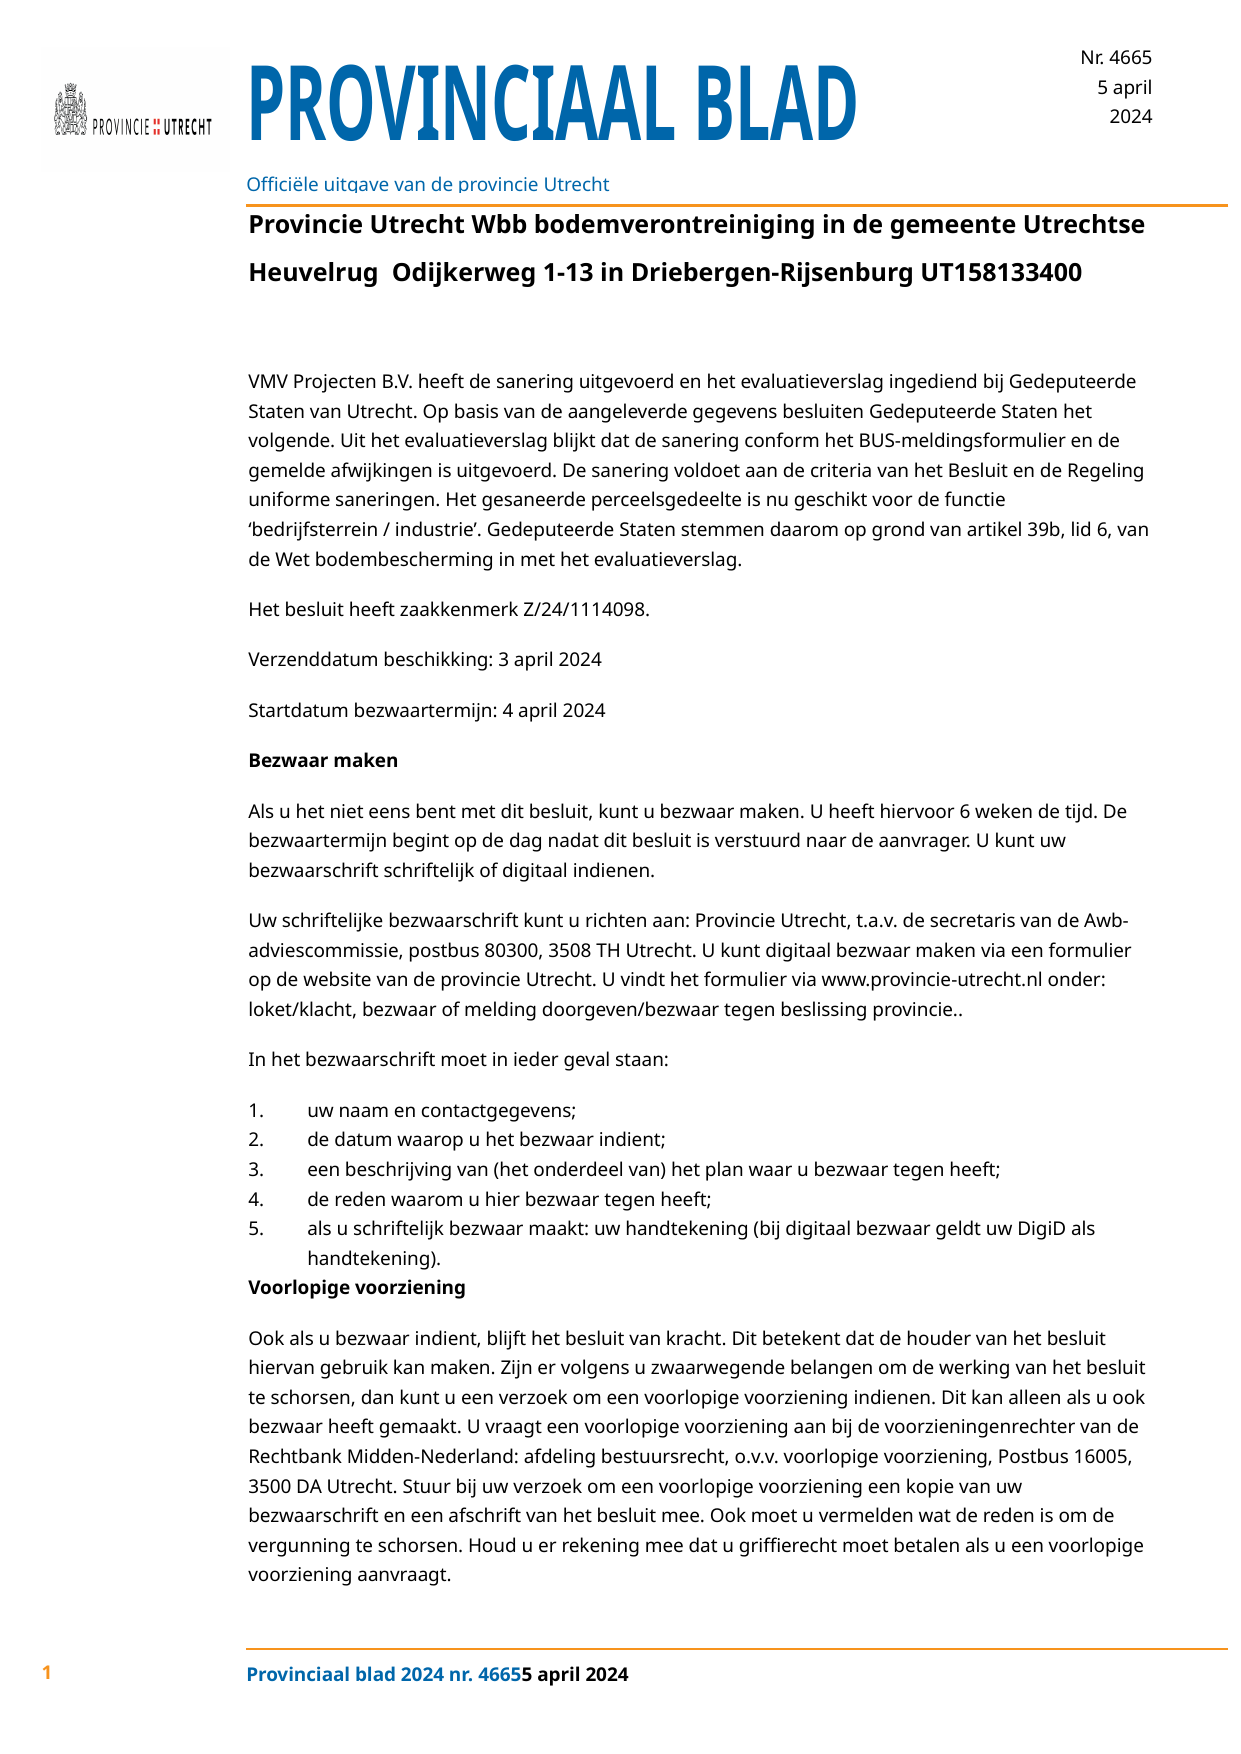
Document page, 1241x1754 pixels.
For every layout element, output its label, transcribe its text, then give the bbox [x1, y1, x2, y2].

list de datum waarop u het bezwaar indient; [248, 1127, 1152, 1152]
text In het bezwaarschrift moet in ieder geval staan: [248, 1047, 1152, 1072]
text Verzenddatum beschikking: 3 april 2024 [248, 647, 1152, 672]
text Provincie Utrecht Wbb bodemverontreiniging in de gemeente Utrechtse Heuvelrug Odijkerweg 1-13 in Driebergen-Rijsenburg UT158133400 [248, 207, 1152, 288]
text Voorlopige voorziening [248, 1274, 1152, 1300]
picture [41, 47, 231, 172]
text VMV Projecten B.V. heeft de sanering uitgevoerd en het evaluatieverslag ingediend bij Gedeputeerde Staten van Utrecht. Op basis van de aangeleverde gegevens besluiten Gedeputeerde Staten het volgende. Uit het evaluatieverslag blijkt dat de sanering conform het BUS-meldingsformulier en de gemelde afwijkingen is uitgevoerd. De sanering voldoet aan de criteria van het Besluit en de Regeling uniforme saneringen. Het gesaneerde perceelsgedeelte is nu geschikt voor de functie ‘bedrijfsterrein / industrie’. Gedeputeerde Staten stemmen daarom op grond van artikel 39b, lid 6, van de Wet bodembescherming in met het evaluatieverslag. [248, 368, 1152, 572]
list uw naam en contactgegevens; [248, 1097, 1152, 1123]
text Als u het niet eens bent met dit besluit, kunt u bezwaar maken. U heeft hiervoor 6 weken de tijd. De bezwaartermijn begint op de dag nadat dit besluit is verstuurd naar de aanvrager. U kunt uw bezwaarschrift schriftelijk of digitaal indienen. [248, 798, 1152, 883]
text Startdatum bezwaartermijn: 4 april 2024 [248, 697, 1152, 723]
text Uw schriftelijke bezwaarschrift kunt u richten aan: Provincie Utrecht, t.a.v. de secretaris van de Awb-adviescommissie, postbus 80300, 3508 TH Utrecht. U kunt digitaal bezwaar maken via een formulier op de website van de provincie Utrecht. U vindt het formulier via www.provincie-utrecht.nl onder: loket/klacht, bezwaar of melding doorgeven/bezwaar tegen beslissing provincie.. [248, 907, 1152, 1022]
text Ook als u bezwaar indient, blijft het besluit van kracht. Dit betekent dat de houder van het besluit hiervan gebruik kan maken. Zijn er volgens u zwaarwegende belangen om de werking van het besluit te schorsen, dan kunt u een verzoek om een voorlopige voorziening indienen. Dit kan alleen als u ook bezwaar heeft gemaakt. U vraagt een voorlopige voorziening aan bij de voorzieningenrechter van de Rechtbank Midden-Nederland: afdeling bestuursrecht, o.v.v. voorlopige voorziening, Postbus 16005, 3500 DA Utrecht. Stuur bij uw verzoek om een voorlopige voorziening een kopie van uw bezwaarschrift en een afschrift van het besluit mee. Ook moet u vermelden wat de reden is om de vergunning te schorsen. Houd u er rekening mee dat u griffierecht moet betalen als u een voorlopige voorziening aanvraagt. [248, 1325, 1152, 1587]
list een beschrijving van (het onderdeel van) het plan waar u bezwaar tegen heeft; [248, 1156, 1152, 1182]
text Bezwaar maken [248, 747, 1152, 773]
list de reden waarom u hier bezwaar tegen heeft; [248, 1186, 1152, 1212]
text Het besluit heeft zaakkenmerk Z/24/1114098. [248, 596, 1152, 622]
list als u schriftelijk bezwaar maakt: uw handtekening (bij digitaal bezwaar geldt uw DigiD als handtekening). [248, 1215, 1152, 1271]
